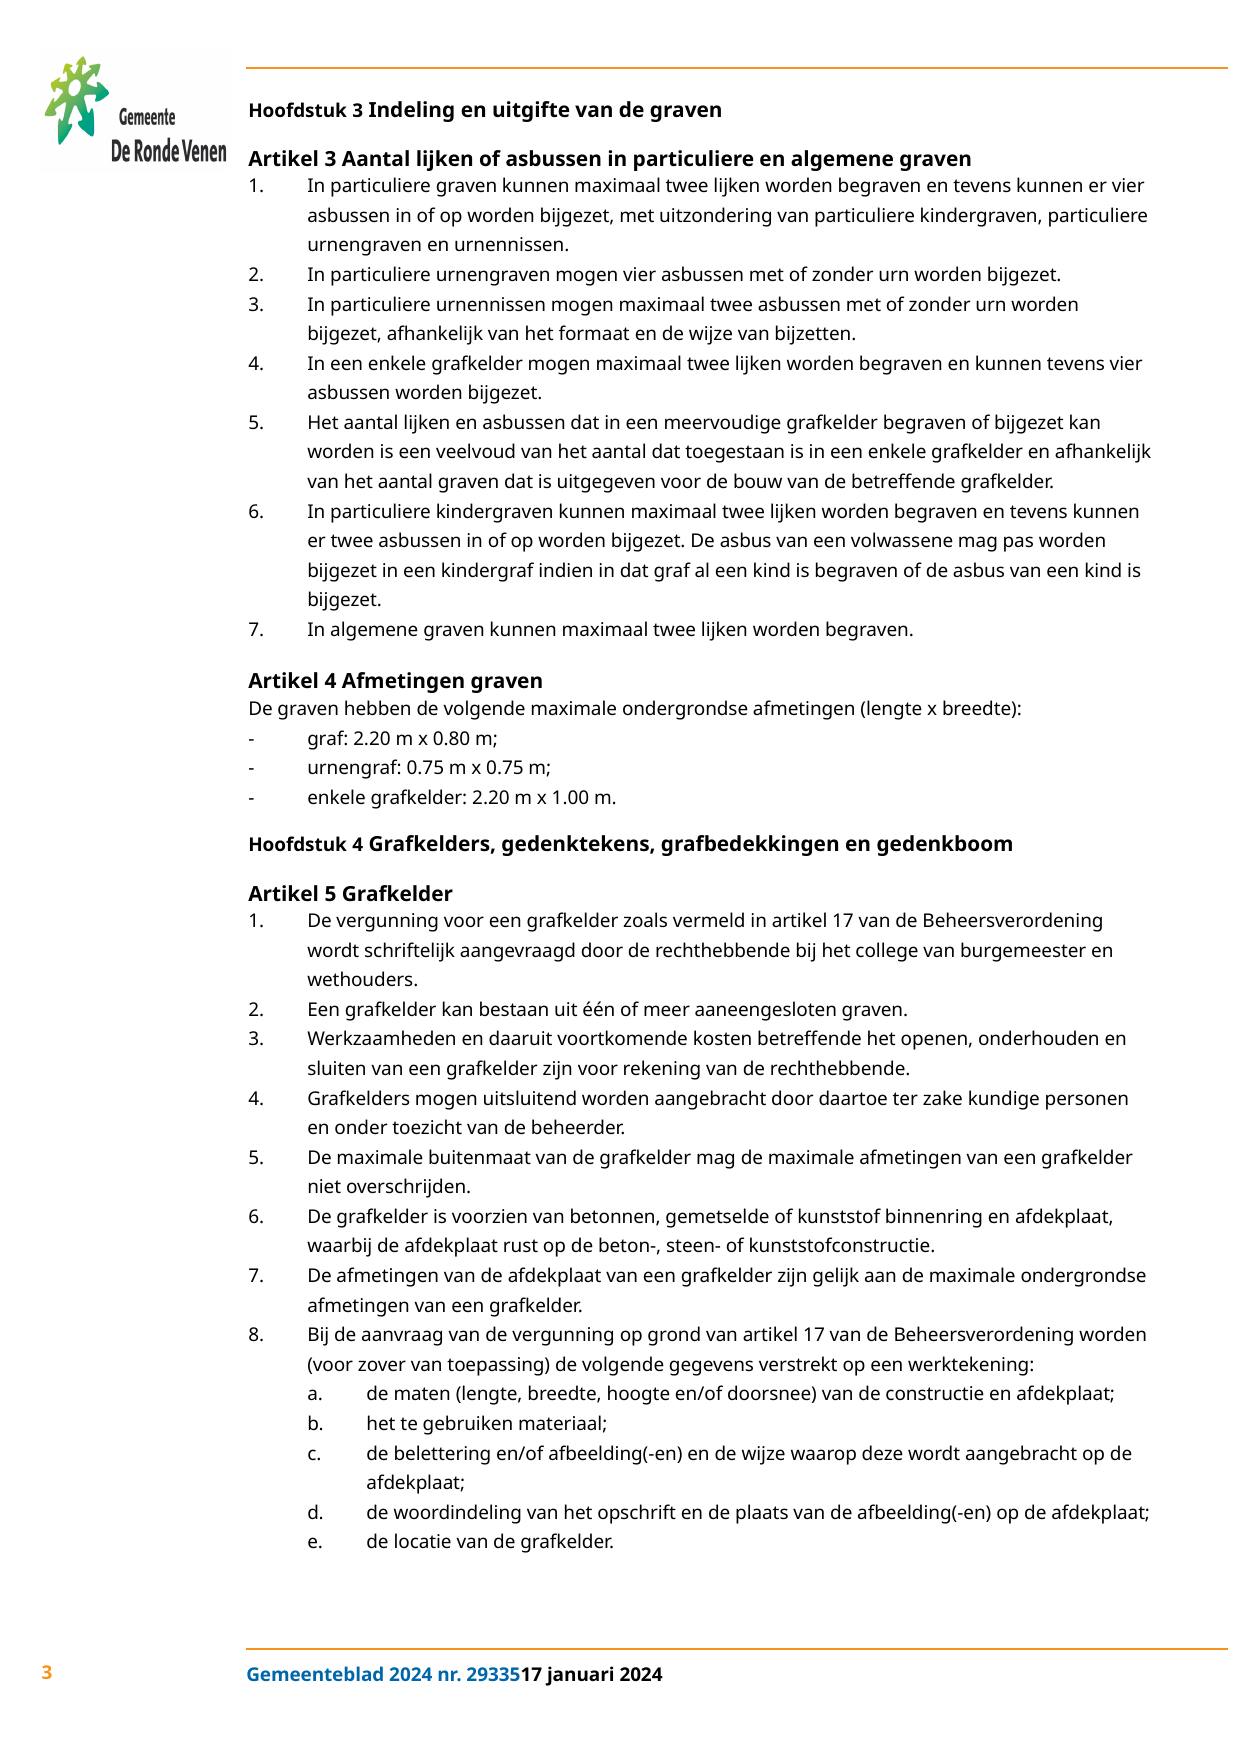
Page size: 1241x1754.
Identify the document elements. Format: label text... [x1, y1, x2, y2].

list Een grafkelder kan bestaan uit één of meer aaneengesloten graven. [248, 996, 1152, 1022]
list In particuliere urnennissen mogen maximaal twee asbussen met of zonder urn worden bijgezet, afhankelijk van het formaat en de wijze van bijzetten. [248, 291, 1152, 346]
list de locatie van de grafkelder. [307, 1528, 1152, 1554]
text Artikel 3 Aantal lijken of asbussen in particuliere en algemene graven [248, 144, 1152, 172]
list De afmetingen van de afdekplaat van een grafkelder zijn gelijk aan de maximale ondergrondse afmetingen van een grafkelder. [248, 1262, 1152, 1317]
list In particuliere graven kunnen maximaal twee lijken worden begraven en tevens kunnen er vier asbussen in of op worden bijgezet, met uitzondering van particuliere kindergraven, particuliere urnengraven en urnennissen. [248, 172, 1152, 257]
list De grafkelder is voorzien van betonnen, gemetselde of kunststof binnenring en afdekplaat, waarbij de afdekplaat rust op de beton-, steen- of kunststofconstructie. [248, 1203, 1152, 1258]
list In particuliere kindergraven kunnen maximaal twee lijken worden begraven en tevens kunnen er twee asbussen in of op worden bijgezet. De asbus van een volwassene mag pas worden bijgezet in een kindergraf indien in dat graf al een kind is begraven of de asbus van een kind is bijgezet. [248, 498, 1152, 612]
list enkele grafkelder: 2.20 m x 1.00 m. [248, 784, 1152, 809]
list In particuliere urnengraven mogen vier asbussen met of zonder urn worden bijgezet. [248, 261, 1152, 287]
text De graven hebben de volgende maximale ondergrondse afmetingen (lengte x breedte): [248, 695, 1152, 721]
text Artikel 4 Afmetingen graven [248, 667, 1152, 695]
text Hoofdstuk 4 Grafkelders, gedenktekens, grafbedekkingen en gedenkboom [248, 829, 1152, 858]
list urnengraf: 0.75 m x 0.75 m; [248, 754, 1152, 780]
text Hoofdstuk 3 Indeling en uitgifte van de graven [248, 95, 1152, 123]
list de woordindeling van het opschrift en de plaats van de afbeelding(-en) op de afdekplaat; [307, 1499, 1152, 1524]
list De maximale buitenmaat van de grafkelder mag de maximale afmetingen van een grafkelder niet overschrijden. [248, 1144, 1152, 1199]
list de belettering en/of afbeelding(-en) en de wijze waarop deze wordt aangebracht op de afdekplaat; [307, 1440, 1152, 1495]
list Het aantal lijken en asbussen dat in een meervoudige grafkelder begraven of bijgezet kan worden is een veelvoud van het aantal dat toegestaan is in een enkele grafkelder en afhankelijk van het aantal graven dat is uitgegeven voor de bouw van de betreffende grafkelder. [248, 409, 1152, 494]
list De vergunning voor een grafkelder zoals vermeld in artikel 17 van de Beheersverordening wordt schriftelijk aangevraagd door de rechthebbende bij het college van burgemeester en wethouders. [248, 907, 1152, 992]
list Werkzaamheden en daaruit voortkomende kosten betreffende het openen, onderhouden en sluiten van een grafkelder zijn voor rekening van de rechthebbende. [248, 1026, 1152, 1081]
picture [41, 47, 231, 172]
list het te gebruiken materiaal; [307, 1410, 1152, 1436]
list graf: 2.20 m x 0.80 m; [248, 725, 1152, 750]
list Grafkelders mogen uitsluitend worden aangebracht door daartoe ter zake kundige personen en onder toezicht van de beheerder. [248, 1085, 1152, 1140]
list Bij de aanvraag van de vergunning op grond van artikel 17 van de Beheersverordening worden (voor zover van toepassing) de volgende gegevens verstrekt op een werktekening: [248, 1321, 1152, 1377]
list de maten (lengte, breedte, hoogte en/of doorsnee) van de constructie en afdekplaat; [307, 1381, 1152, 1406]
list In een enkele grafkelder mogen maximaal twee lijken worden begraven en kunnen tevens vier asbussen worden bijgezet. [248, 350, 1152, 405]
list In algemene graven kunnen maximaal twee lijken worden begraven. [248, 616, 1152, 642]
text Artikel 5 Grafkelder [248, 879, 1152, 907]
